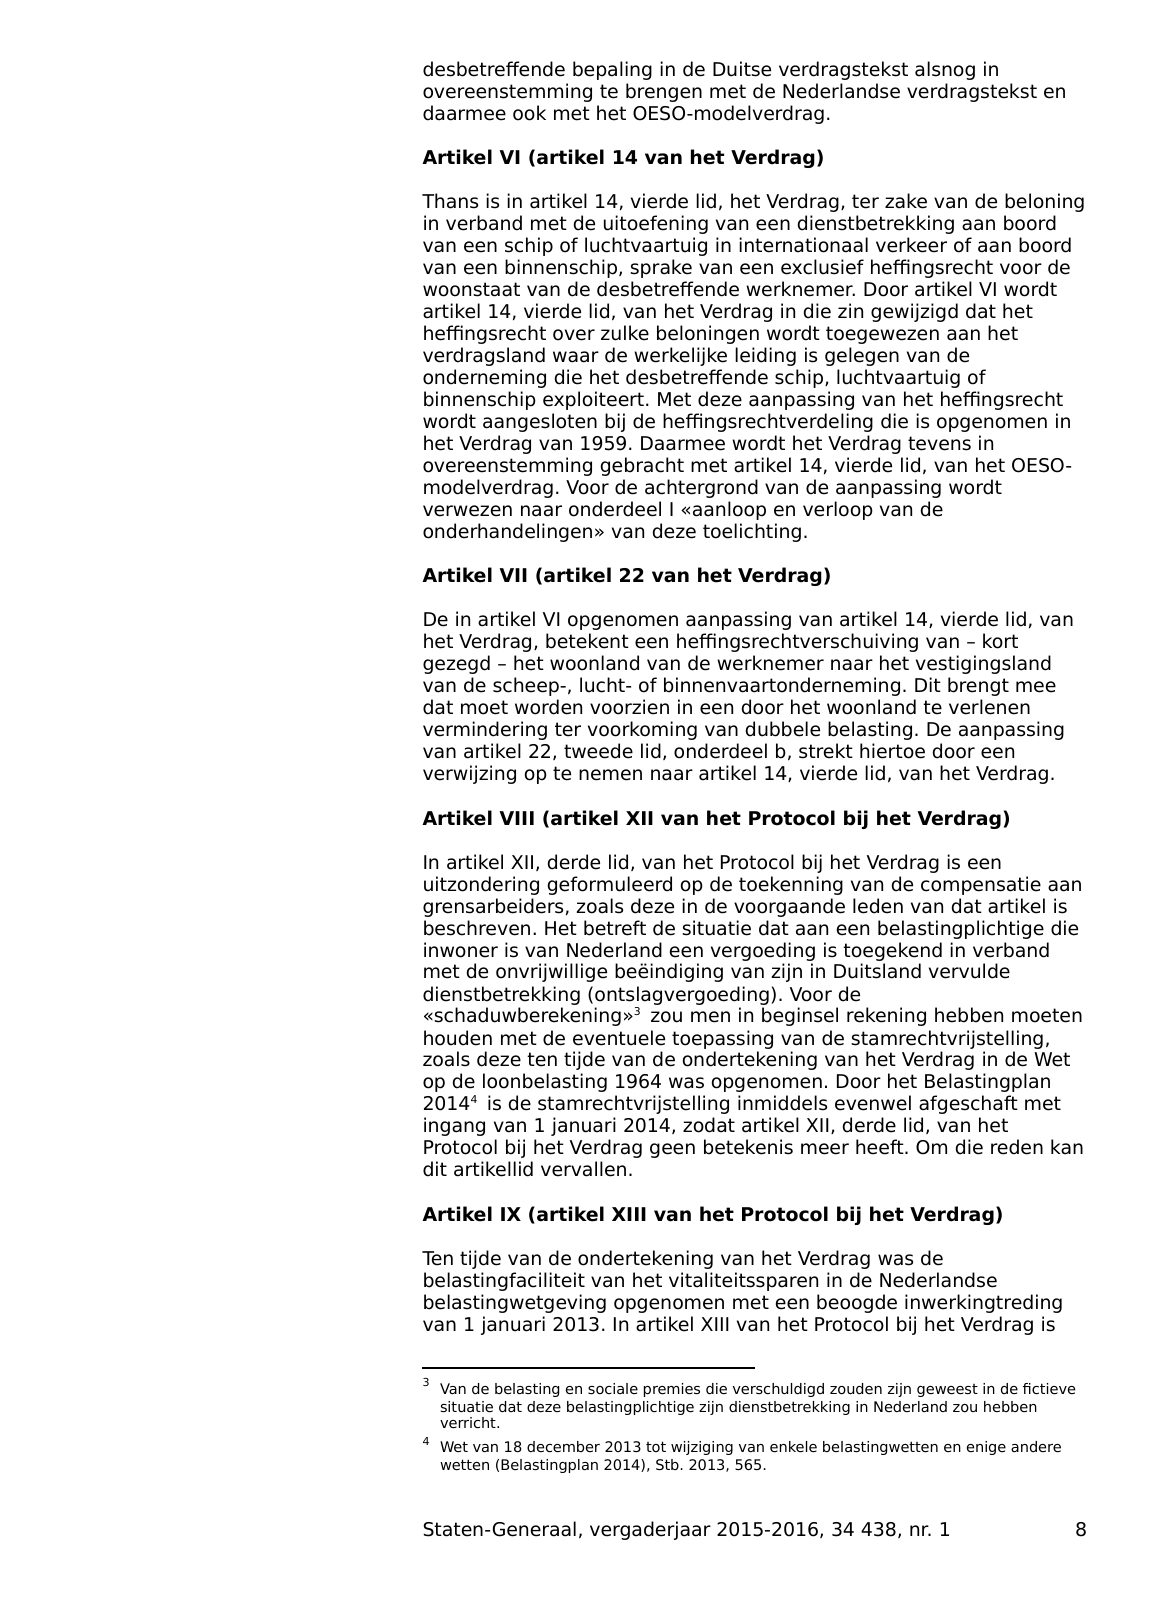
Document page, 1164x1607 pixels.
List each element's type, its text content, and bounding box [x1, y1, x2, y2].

text De in artikel VI opgenomen aanpassing van artikel 14, vierde lid, van het Verdrag, betekent een heffingsrechtverschuiving van – kort gezegd – het woonland van de werknemer naar het vestigingsland van de scheep-, lucht- of binnenvaartonderneming. Dit brengt mee dat moet worden voorzien in een door het woonland te verlenen vermindering ter voorkoming van dubbele belasting. De aanpassing van artikel 22, tweede lid, onderdeel b, strekt hiertoe door een verwijzing op te nemen naar artikel 14, vierde lid, van het Verdrag. [422, 609, 1087, 785]
subtitle Artikel VIII (artikel XII van het Protocol bij het Verdrag) [422, 807, 1087, 829]
text Ten tijde van de ondertekening van het Verdrag was de belastingfaciliteit van het vitaliteitssparen in de Nederlandse belastingwetgeving opgenomen met een beoogde inwerkingtreding van 1 januari 2013. In artikel XIII van het Protocol bij het Verdrag is [422, 1248, 1087, 1336]
subtitle Artikel VII (artikel 22 van het Verdrag) [422, 565, 1087, 587]
text Van de belasting en sociale premies die verschuldigd zouden zijn geweest in de fictieve situatie dat deze belastingplichtige zijn dienstbetrekking in Nederland zou hebben verricht. [422, 1377, 1087, 1432]
subtitle Artikel IX (artikel XIII van het Protocol bij het Verdrag) [422, 1203, 1087, 1225]
subtitle Artikel VI (artikel 14 van het Verdrag) [422, 147, 1087, 169]
text In artikel XII, derde lid, van het Protocol bij het Verdrag is een uitzondering geformuleerd op de toekenning van de compensatie aan grensarbeiders, zoals deze in de voorgaande leden van dat artikel is beschreven. Het betreft de situatie dat aan een belastingplichtige die inwoner is van Nederland een vergoeding is toegekend in verband met de onvrijwillige beëindiging van zijn in Duitsland vervulde dienstbetrekking (ontslagvergoeding). Voor de «schaduwberekening» zou men in beginsel rekening hebben moeten houden met de eventuele toepassing van de stamrechtvrijstelling, zoals deze ten tijde van de ondertekening van het Verdrag in de Wet op de loonbelasting 1964 was opgenomen. Door het Belastingplan 2014 is de stamrechtvrijstelling inmiddels evenwel afgeschaft met ingang van 1 januari 2014, zodat artikel XII, derde lid, van het Protocol bij het Verdrag geen betekenis meer heeft. Om die reden kan dit artikellid vervallen. [422, 852, 1087, 1181]
text Thans is in artikel 14, vierde lid, het Verdrag, ter zake van de beloning in verband met de uitoefening van een dienstbetrekking aan boord van een schip of luchtvaartuig in internationaal verkeer of aan boord van een binnenschip, sprake van een exclusief heffingsrecht voor de woonstaat van de desbetreffende werknemer. Door artikel VI wordt artikel 14, vierde lid, van het Verdrag in die zin gewijzigd dat het heffingsrecht over zulke beloningen wordt toegewezen aan het verdragsland waar de werkelijke leiding is gelegen van de onderneming die het desbetreffende schip, luchtvaartuig of binnenschip exploiteert. Met deze aanpassing van het heffingsrecht wordt aangesloten bij de heffingsrechtverdeling die is opgenomen in het Verdrag van 1959. Daarmee wordt het Verdrag tevens in overeenstemming gebracht met artikel 14, vierde lid, van het OESO-modelverdrag. Voor de achtergrond van de aanpassing wordt verwezen naar onderdeel I «aanloop en verloop van de onderhandelingen» van deze toelichting. [422, 191, 1087, 543]
text desbetreffende bepaling in de Duitse verdragstekst alsnog in overeenstemming te brengen met de Nederlandse verdragstekst en daarmee ook met het OESO-modelverdrag. [422, 59, 1087, 125]
text Wet van 18 december 2013 tot wijziging van enkele belastingwetten en enige andere wetten (Belastingplan 2014), Stb. 2013, 565. [422, 1435, 1087, 1474]
